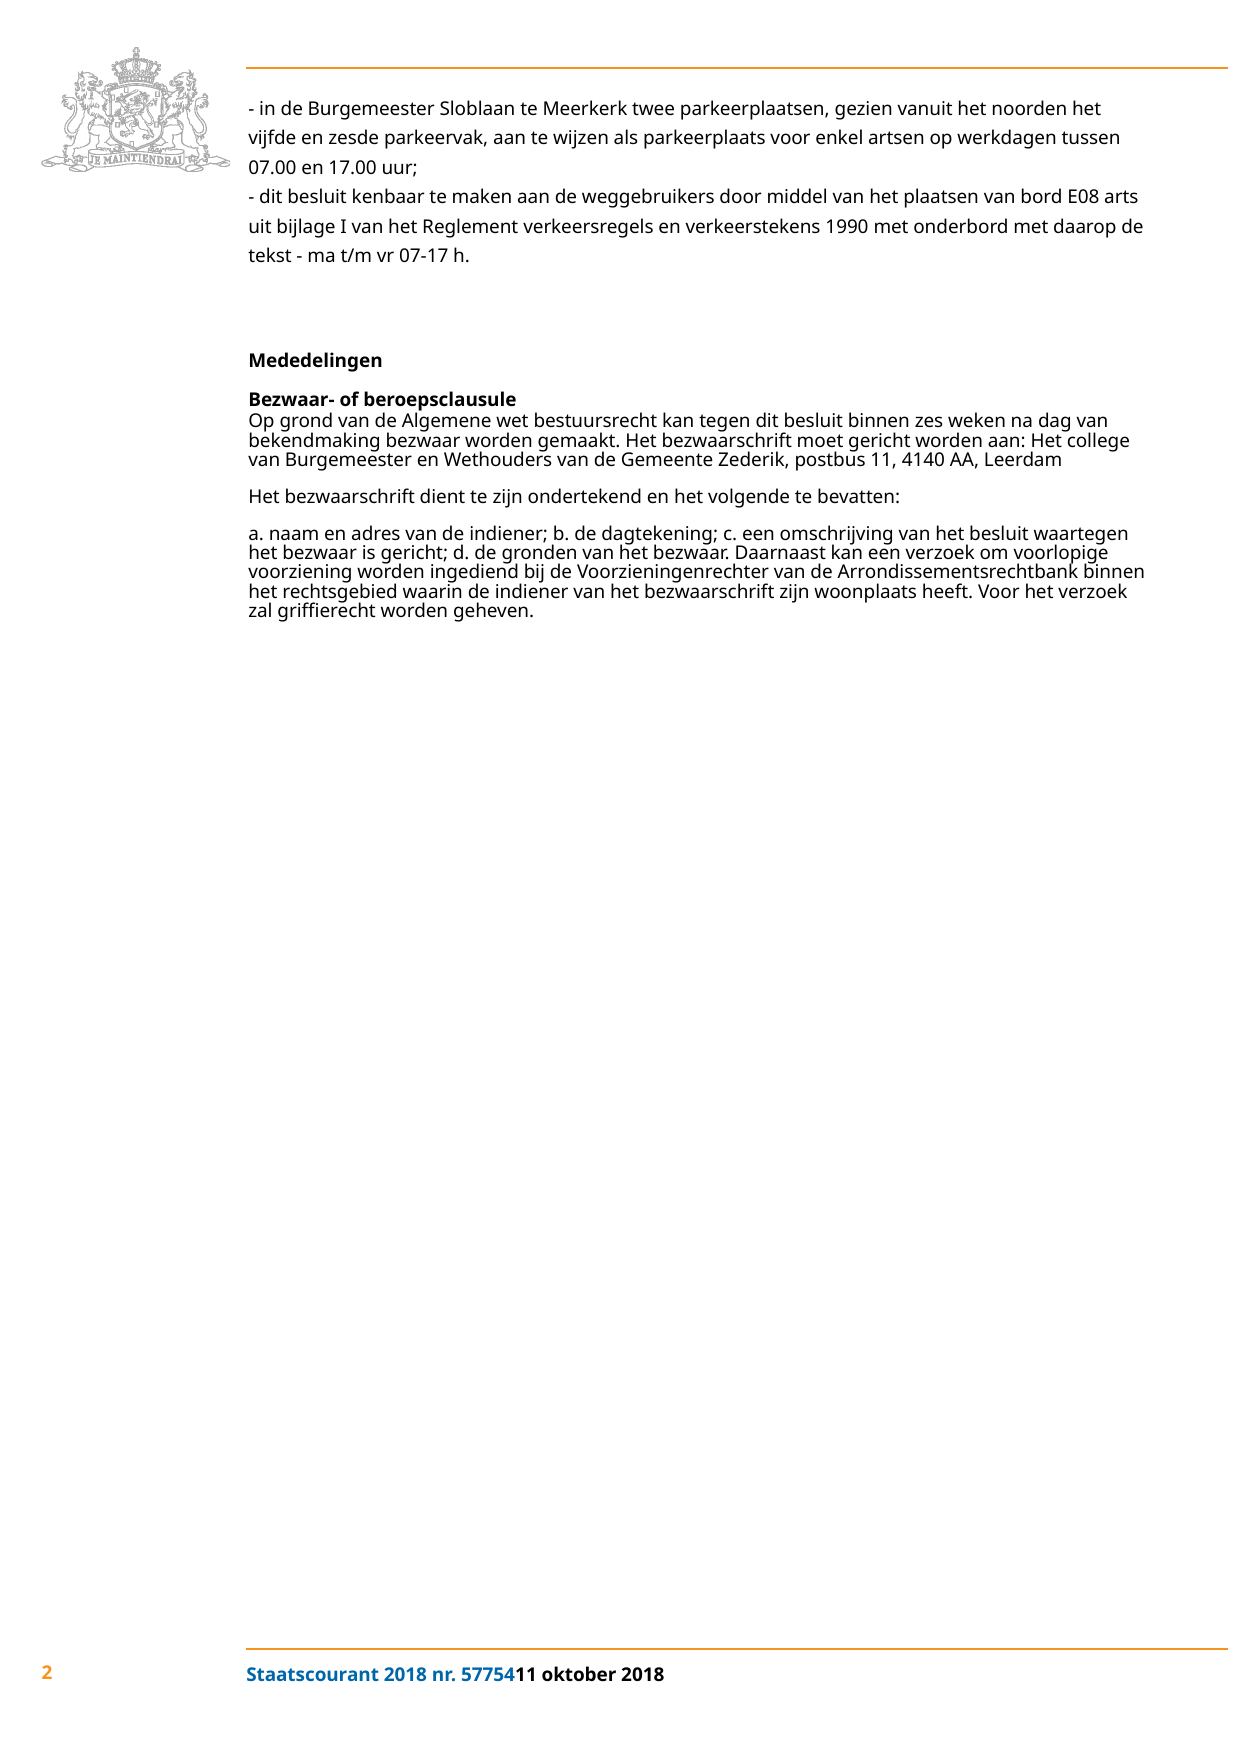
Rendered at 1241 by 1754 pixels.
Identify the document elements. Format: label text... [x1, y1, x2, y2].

text - dit besluit kenbaar te maken aan de weggebruikers door middel van het plaatsen van bord E08 arts uit bijlage I van het Reglement verkeersregels en verkeerstekens 1990 met onderbord met daarop de tekst - ma t/m vr 07-17 h. [248, 183, 1152, 268]
text Bezwaar- of beroepsclausule [248, 387, 1152, 412]
text Op grond van de Algemene wet bestuursrecht kan tegen dit besluit binnen zes weken na dag van bekendmaking bezwaar worden gemaakt. Het bezwaarschrift moet gericht worden aan: Het college van Burgemeester en Wethouders van de Gemeente Zederik, postbus 11, 4140 AA, Leerdam [248, 412, 1152, 470]
picture [41, 47, 231, 172]
text - in de Burgemeester Sloblaan te Meerkerk twee parkeerplaatsen, gezien vanuit het noorden het vijfde en zesde parkeervak, aan te wijzen als parkeerplaats voor enkel artsen op werkdagen tussen 07.00 en 17.00 uur; [248, 95, 1152, 180]
text a. naam en adres van de indiener; b. de dagtekening; c. een omschrijving van het besluit waartegen het bezwaar is gericht; d. de gronden van het bezwaar. Daarnaast kan een verzoek om voorlopige voorziening worden ingediend bij de Voorzieningenrechter van de Arrondissementsrechtbank binnen het rechtsgebied waarin de indiener van het bezwaarschrift zijn woonplaats heeft. Voor het verzoek zal griffierecht worden geheven. [248, 525, 1152, 621]
text Het bezwaarschrift dient te zijn ondertekend en het volgende te bevatten: [248, 488, 1152, 507]
text Mededelingen [248, 347, 1152, 373]
